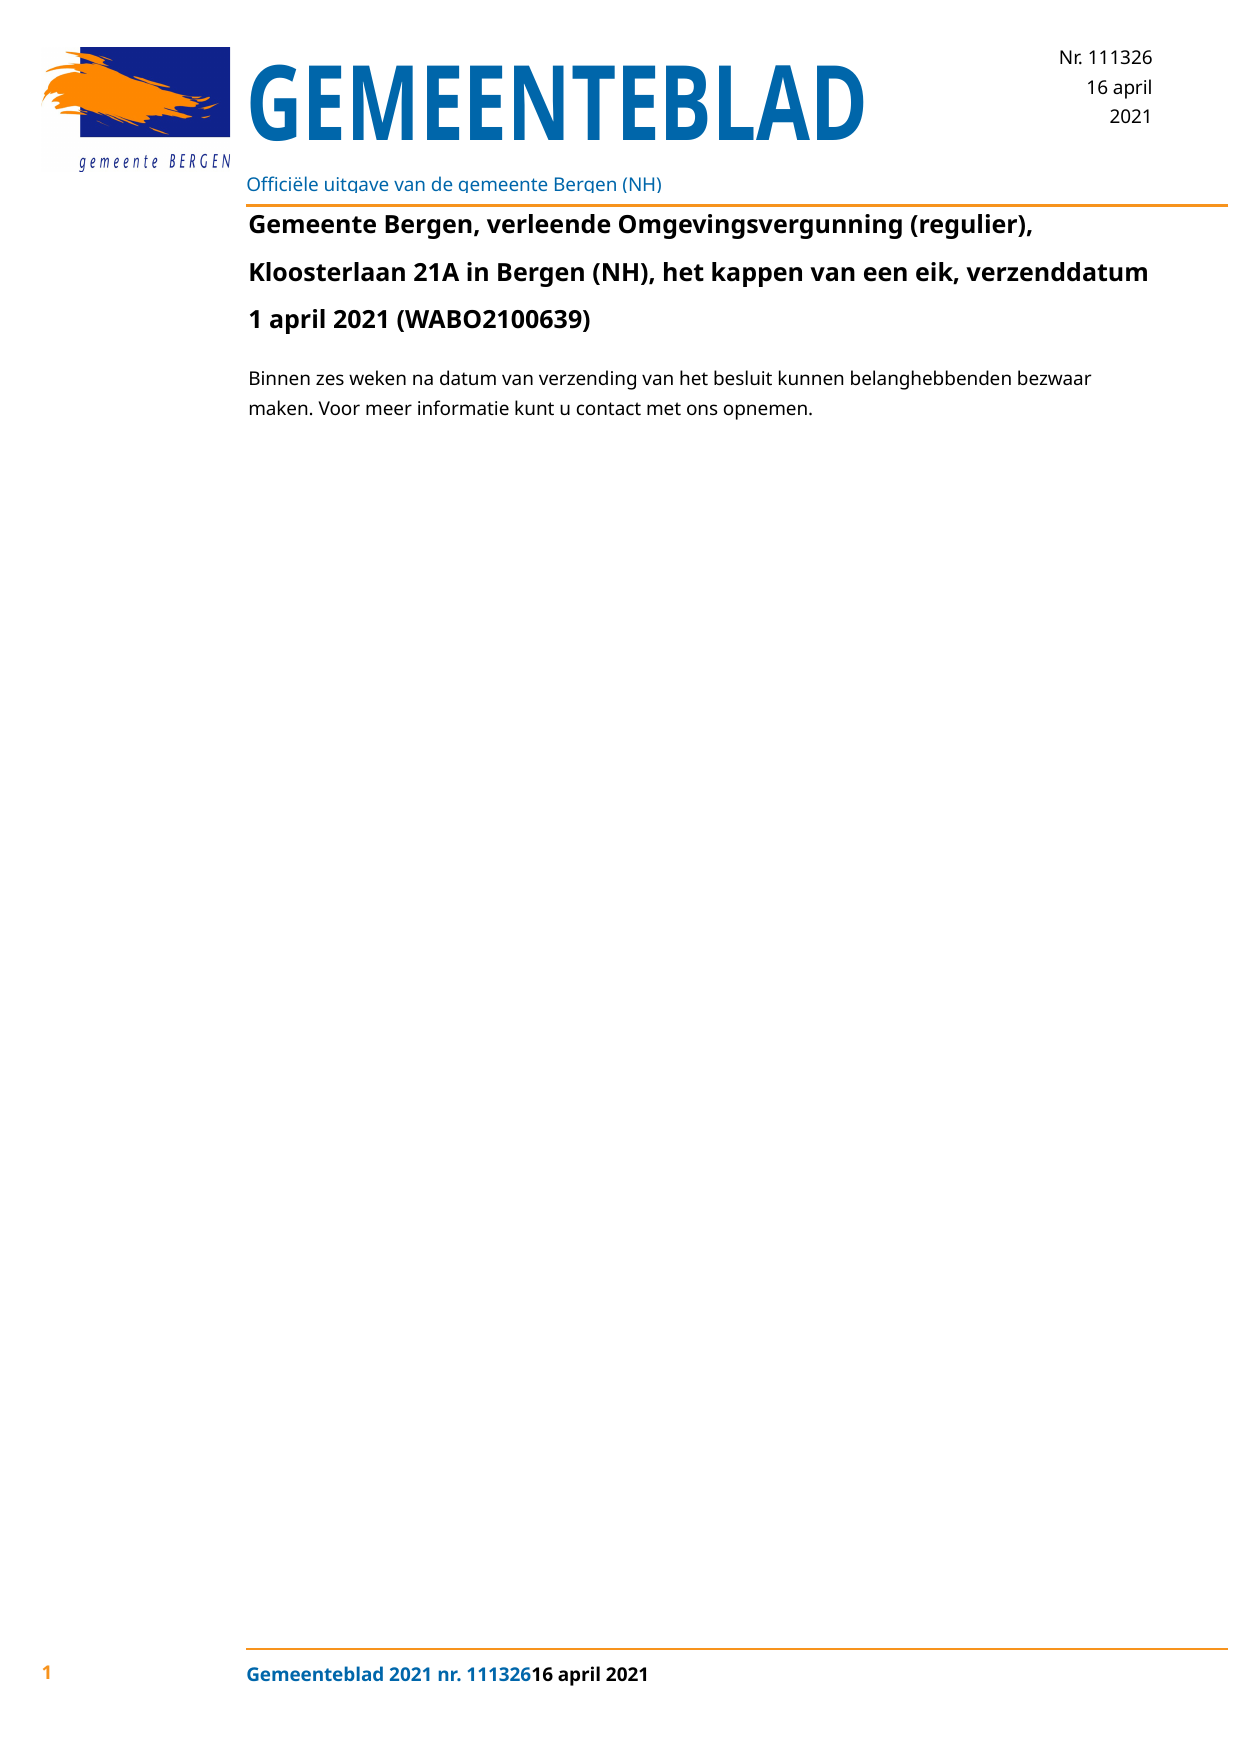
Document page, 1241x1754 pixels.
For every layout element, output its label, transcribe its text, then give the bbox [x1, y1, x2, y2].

picture [41, 47, 231, 172]
text Binnen zes weken na datum van verzending van het besluit kunnen belanghebbenden bezwaar maken. Voor meer informatie kunt u contact met ons opnemen. [248, 366, 1152, 421]
text Gemeente Bergen, verleende Omgevingsvergunning (regulier), Kloosterlaan 21A in Bergen (NH), het kappen van een eik, verzenddatum 1 april 2021 (WABO2100639) [248, 207, 1152, 336]
